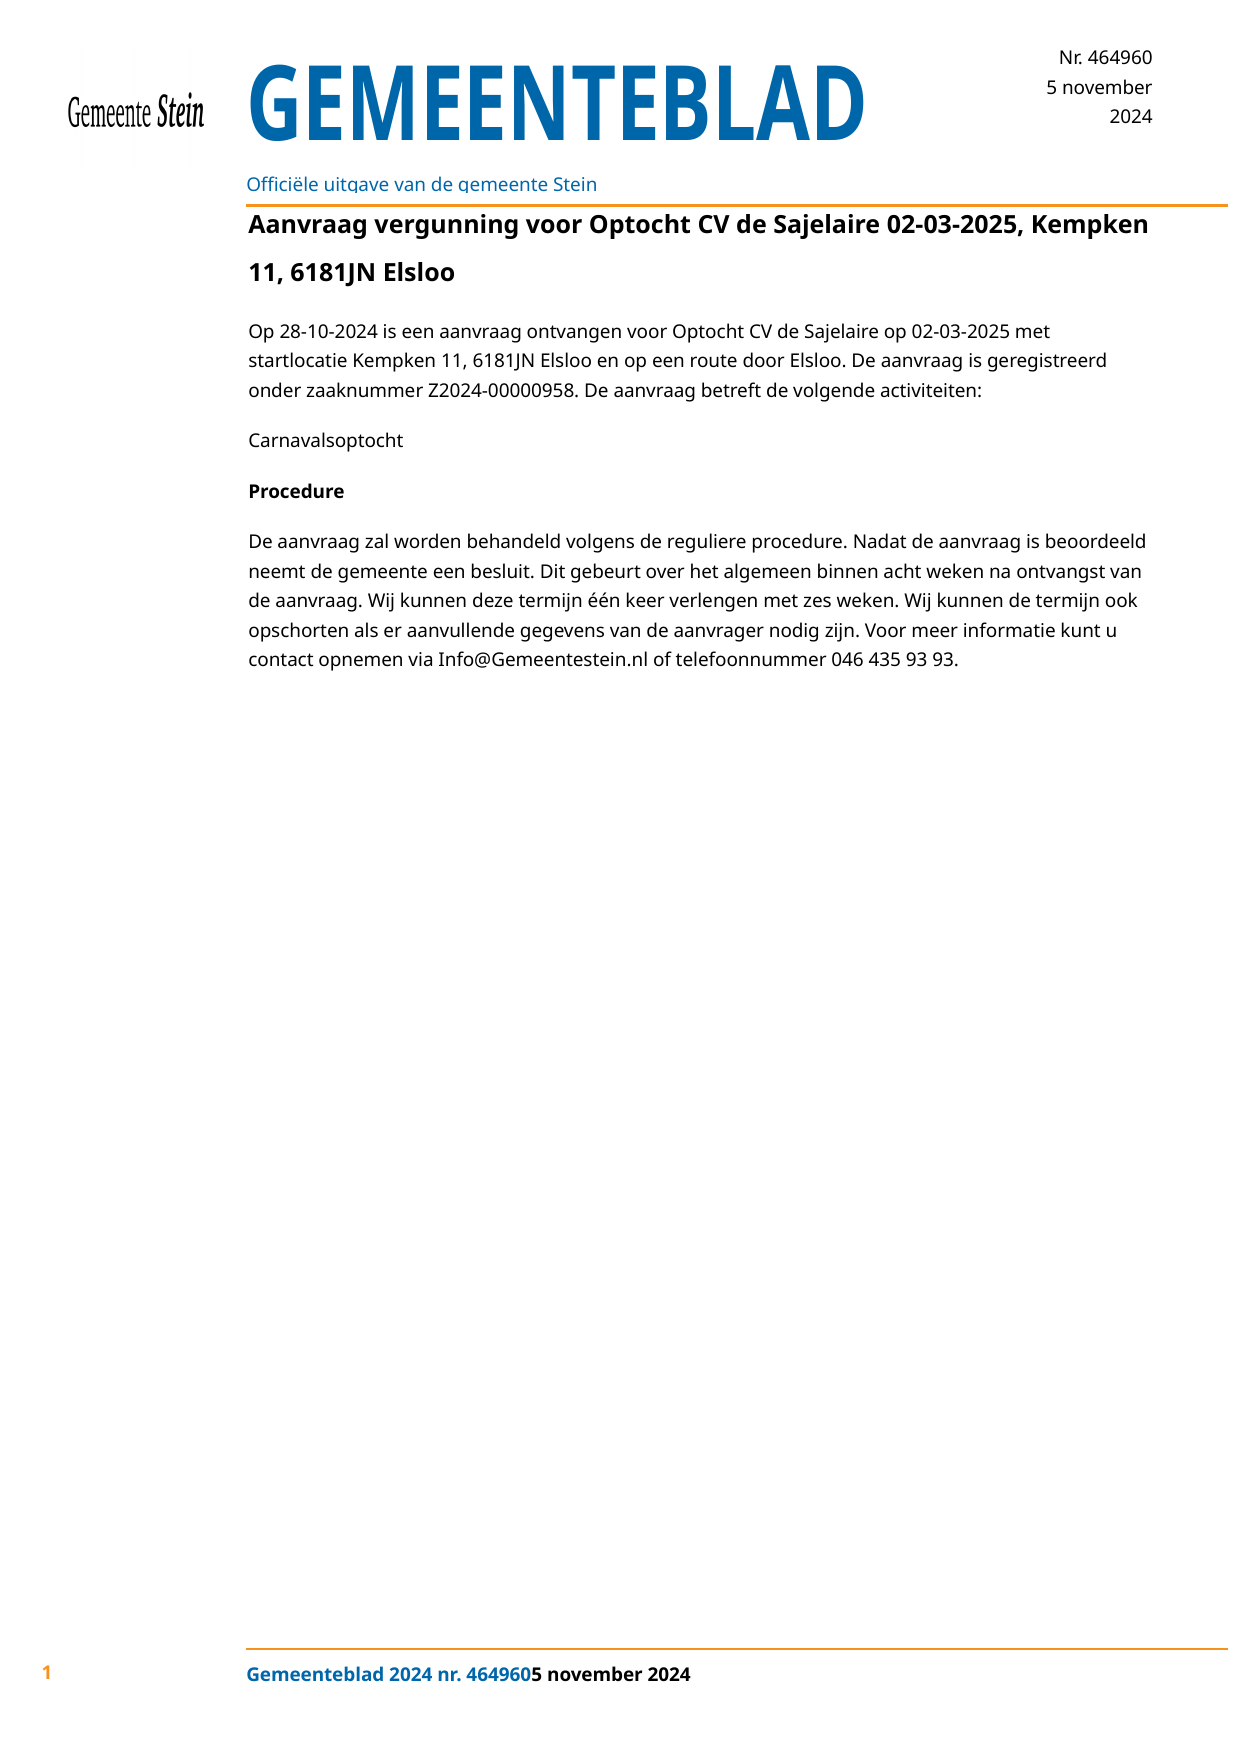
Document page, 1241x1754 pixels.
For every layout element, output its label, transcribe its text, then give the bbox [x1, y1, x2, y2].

picture [41, 47, 231, 172]
text Carnavalsoptocht [248, 427, 1152, 453]
text De aanvraag zal worden behandeld volgens de reguliere procedure. Nadat de aanvraag is beoordeeld neemt de gemeente een besluit. Dit gebeurt over het algemeen binnen acht weken na ontvangst van de aanvraag. Wij kunnen deze termijn één keer verlengen met zes weken. Wij kunnen de termijn ook opschorten als er aanvullende gegevens van de aanvrager nodig zijn. Voor meer informatie kunt u contact opnemen via Info@Gemeentestein.nl of telefoonnummer 046 435 93 93. [248, 528, 1152, 672]
text Op 28-10-2024 is een aanvraag ontvangen voor Optocht CV de Sajelaire op 02-03-2025 met startlocatie Kempken 11, 6181JN Elsloo en op een route door Elsloo. De aanvraag is geregistreerd onder zaaknummer Z2024-00000958. De aanvraag betreft de volgende activiteiten: [248, 318, 1152, 403]
text Aanvraag vergunning voor Optocht CV de Sajelaire 02-03-2025, Kempken 11, 6181JN Elsloo [248, 207, 1152, 288]
text Procedure [248, 478, 1152, 504]
